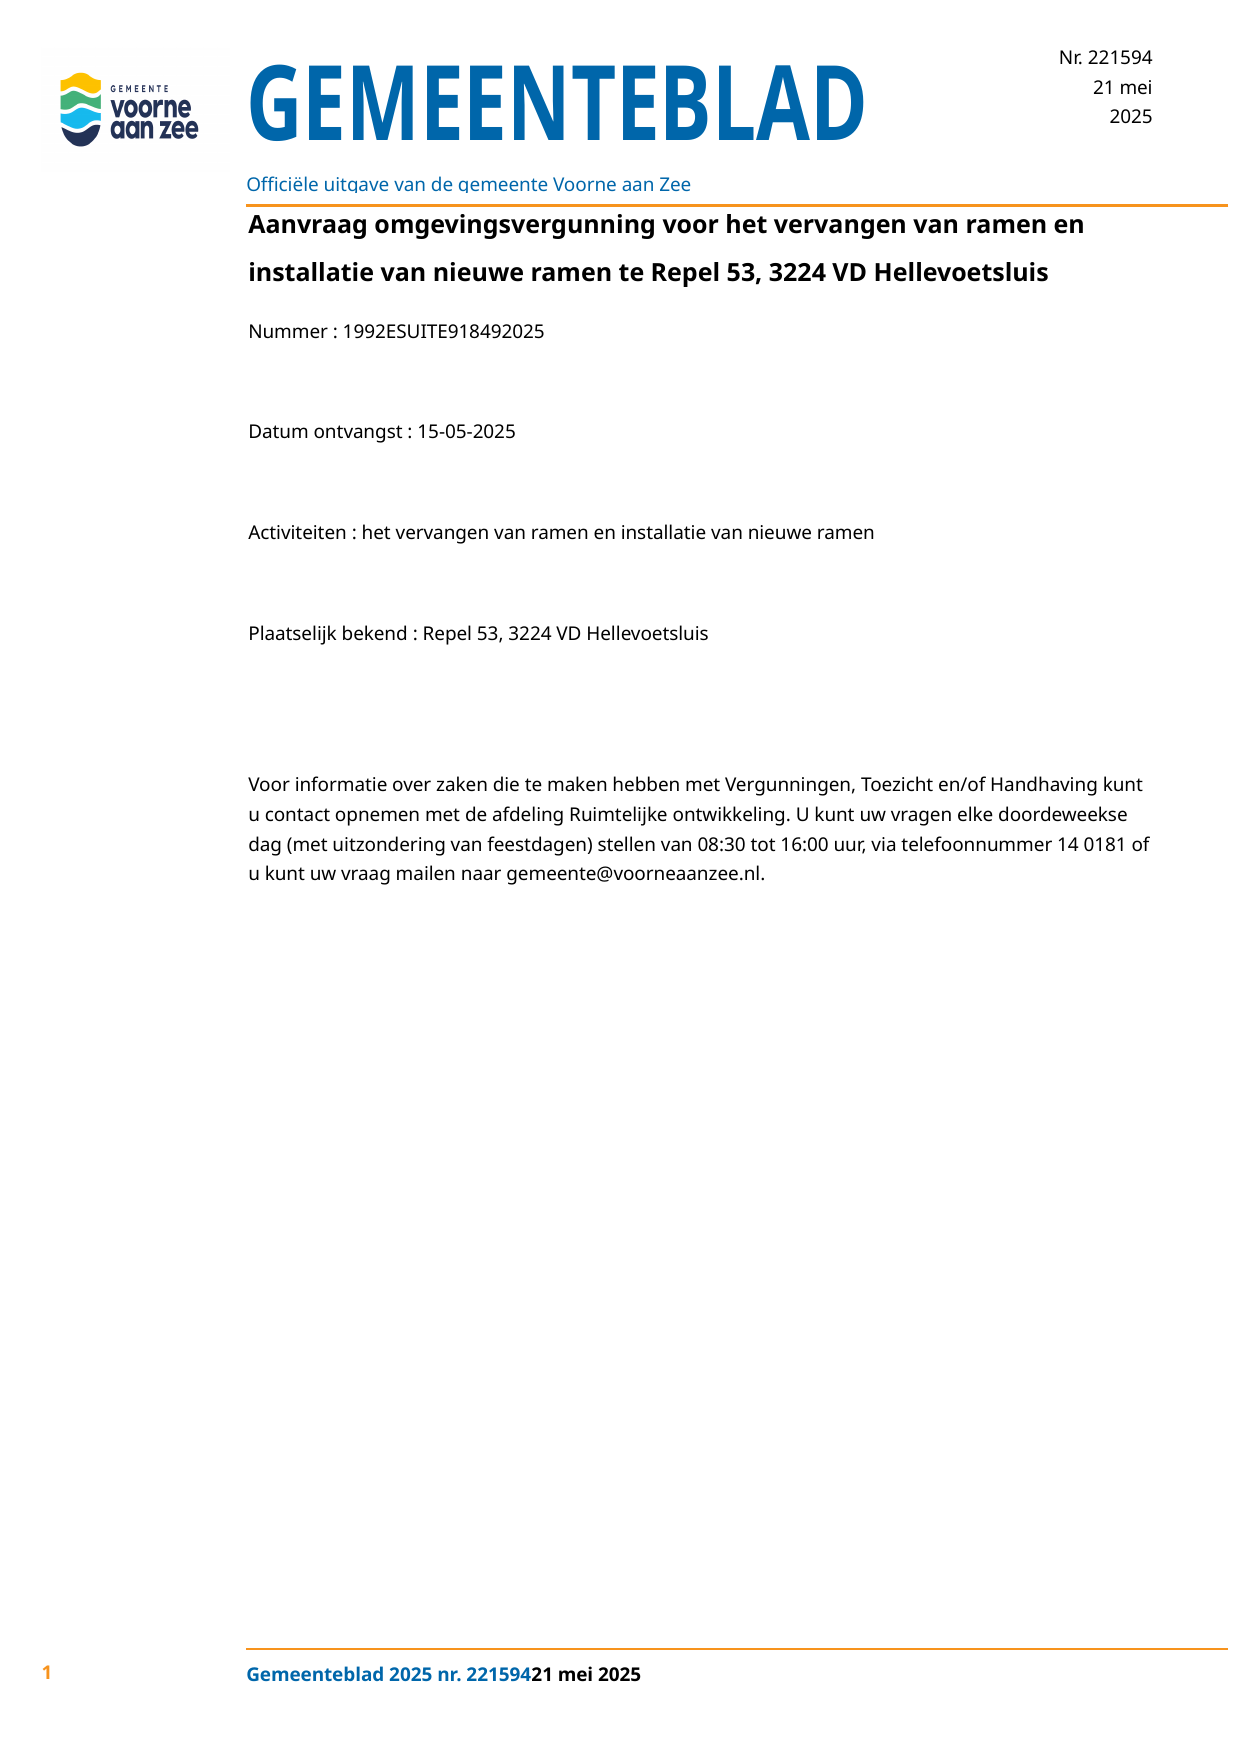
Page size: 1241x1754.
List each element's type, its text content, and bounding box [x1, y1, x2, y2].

text Voor informatie over zaken die te maken hebben met Vergunningen, Toezicht en/of Handhaving kunt u contact opnemen met de afdeling Ruimtelijke ontwikkeling. U kunt uw vragen elke doordeweekse dag (met uitzondering van feestdagen) stellen van 08:30 tot 16:00 uur, via telefoonnummer 14 0181 of u kunt uw vraag mailen naar gemeente@voorneaanzee.nl. [248, 772, 1152, 886]
text Nummer : 1992ESUITE918492025 [248, 318, 1152, 344]
text Plaatselijk bekend : Repel 53, 3224 VD Hellevoetsluis [248, 620, 1152, 646]
picture [41, 47, 231, 172]
text Datum ontvangst : 15-05-2025 [248, 419, 1152, 444]
text Aanvraag omgevingsvergunning voor het vervangen van ramen en installatie van nieuwe ramen te Repel 53, 3224 VD Hellevoetsluis [248, 207, 1152, 288]
text Activiteiten : het vervangen van ramen en installatie van nieuwe ramen [248, 519, 1152, 545]
